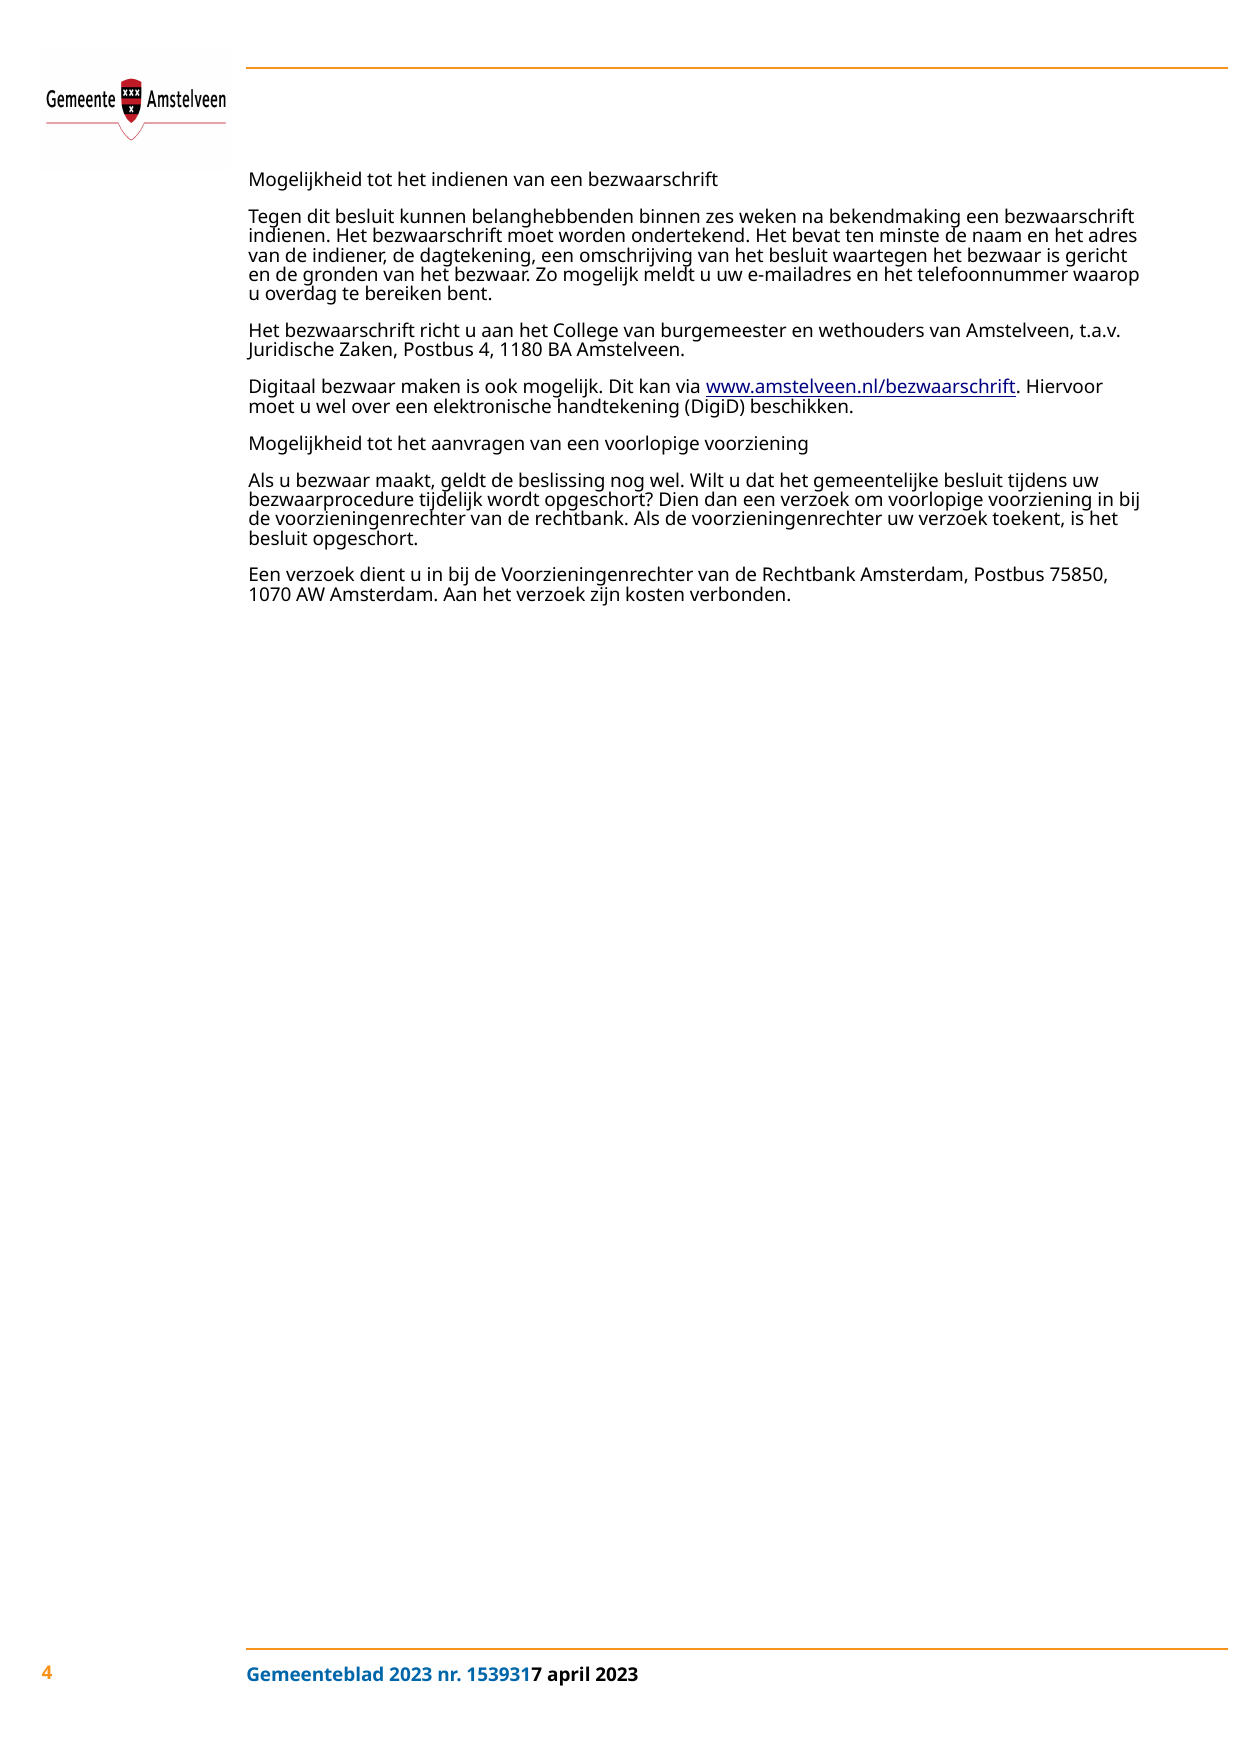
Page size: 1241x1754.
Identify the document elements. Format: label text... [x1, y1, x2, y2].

picture [41, 47, 231, 172]
text Mogelijkheid tot het aanvragen van een voorlopige voorziening [248, 435, 1152, 454]
text Mogelijkheid tot het indienen van een bezwaarschrift [248, 171, 1152, 190]
text Het bezwaarschrift richt u aan het College van burgemeester en wethouders van Amstelveen, t.a.v. Juridische Zaken, Postbus 4, 1180 BA Amstelveen. [248, 322, 1152, 361]
text Tegen dit besluit kunnen belanghebbenden binnen zes weken na bekendmaking een bezwaarschrift indienen. Het bezwaarschrift moet worden ondertekend. Het bevat ten minste de naam en het adres van de indiener, de dagtekening, een omschrijving van het besluit waartegen het bezwaar is gericht en de gronden van het bezwaar. Zo mogelijk meldt u uw e-mailadres en het telefoonnummer waarop u overdag te bereiken bent. [248, 208, 1152, 304]
text Digitaal bezwaar maken is ook mogelijk. Dit kan via www.amstelveen.nl/bezwaarschrift. Hiervoor moet u wel over een elektronische handtekening (DigiD) beschikken. [248, 378, 1152, 417]
text Een verzoek dient u in bij de Voorzieningenrechter van de Rechtbank Amsterdam, Postbus 75850, 1070 AW Amsterdam. Aan het verzoek zijn kosten verbonden. [248, 566, 1152, 605]
text Als u bezwaar maakt, geldt de beslissing nog wel. Wilt u dat het gemeentelijke besluit tijdens uw bezwaarprocedure tijdelijk wordt opgeschort? Dien dan een verzoek om voorlopige voorziening in bij de voorzieningenrechter van de rechtbank. Als de voorzieningenrechter uw verzoek toekent, is het besluit opgeschort. [248, 472, 1152, 549]
